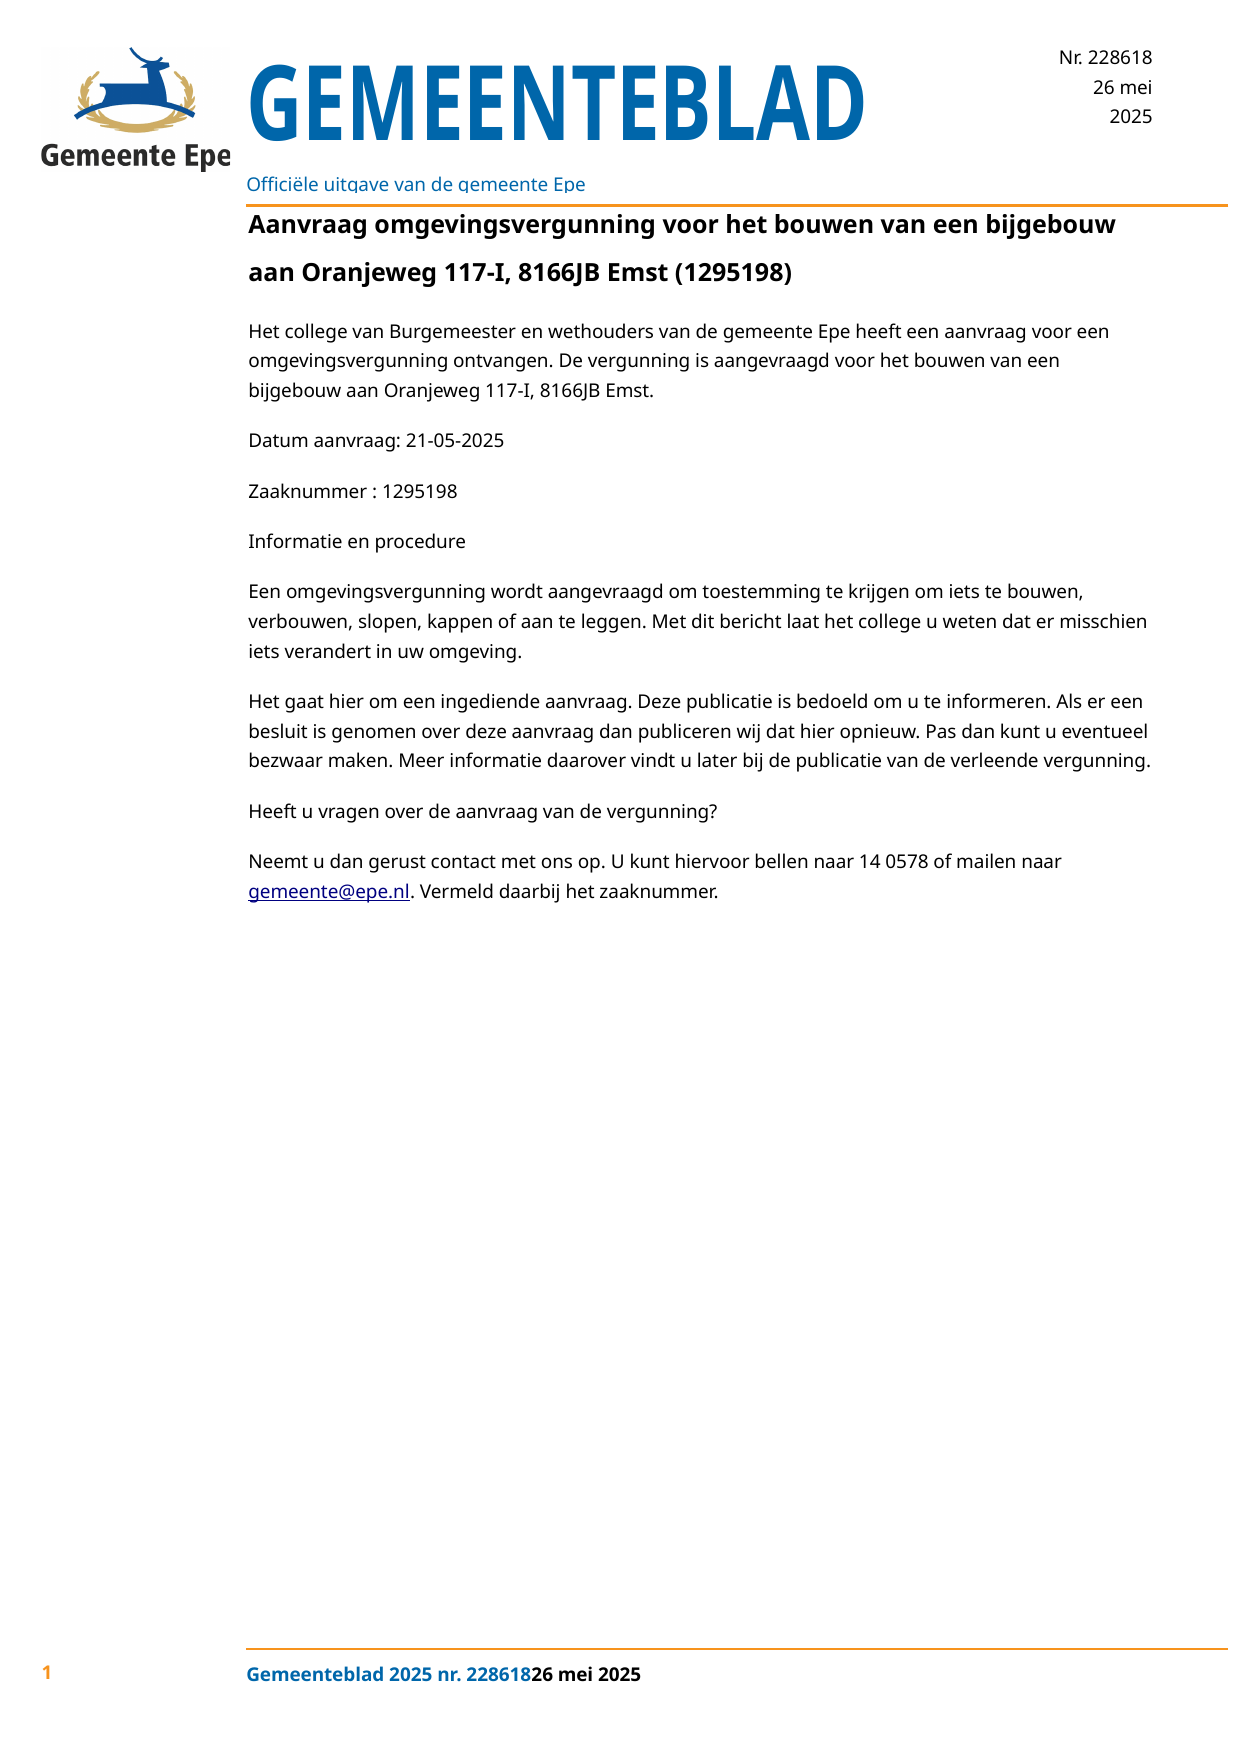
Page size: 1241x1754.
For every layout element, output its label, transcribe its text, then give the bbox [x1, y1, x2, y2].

text Een omgevingsvergunning wordt aangevraagd om toestemming te krijgen om iets te bouwen, verbouwen, slopen, kappen of aan te leggen. Met dit bericht laat het college u weten dat er misschien iets verandert in uw omgeving. [248, 579, 1152, 664]
text Datum aanvraag: 21-05-2025 [248, 427, 1152, 453]
text Zaaknummer : 1295198 [248, 478, 1152, 504]
text Informatie en procedure [248, 528, 1152, 554]
text Aanvraag omgevingsvergunning voor het bouwen van een bijgebouw aan Oranjeweg 117-I, 8166JB Emst (1295198) [248, 207, 1152, 288]
text Het college van Burgemeester en wethouders van de gemeente Epe heeft een aanvraag voor een omgevingsvergunning ontvangen. De vergunning is aangevraagd voor het bouwen van een bijgebouw aan Oranjeweg 117-I, 8166JB Emst. [248, 318, 1152, 403]
text Neemt u dan gerust contact met ons op. U kunt hiervoor bellen naar 14 0578 of mailen naar gemeente@epe.nl. Vermeld daarbij het zaaknummer. [248, 848, 1152, 904]
text Het gaat hier om een ingediende aanvraag. Deze publicatie is bedoeld om u te informeren. Als er een besluit is genomen over deze aanvraag dan publiceren wij dat hier opnieuw. Pas dan kunt u eventueel bezwaar maken. Meer informatie daarover vindt u later bij de publicatie van de verleende vergunning. [248, 688, 1152, 773]
picture [41, 47, 231, 172]
text Heeft u vragen over de aanvraag van de vergunning? [248, 798, 1152, 824]
